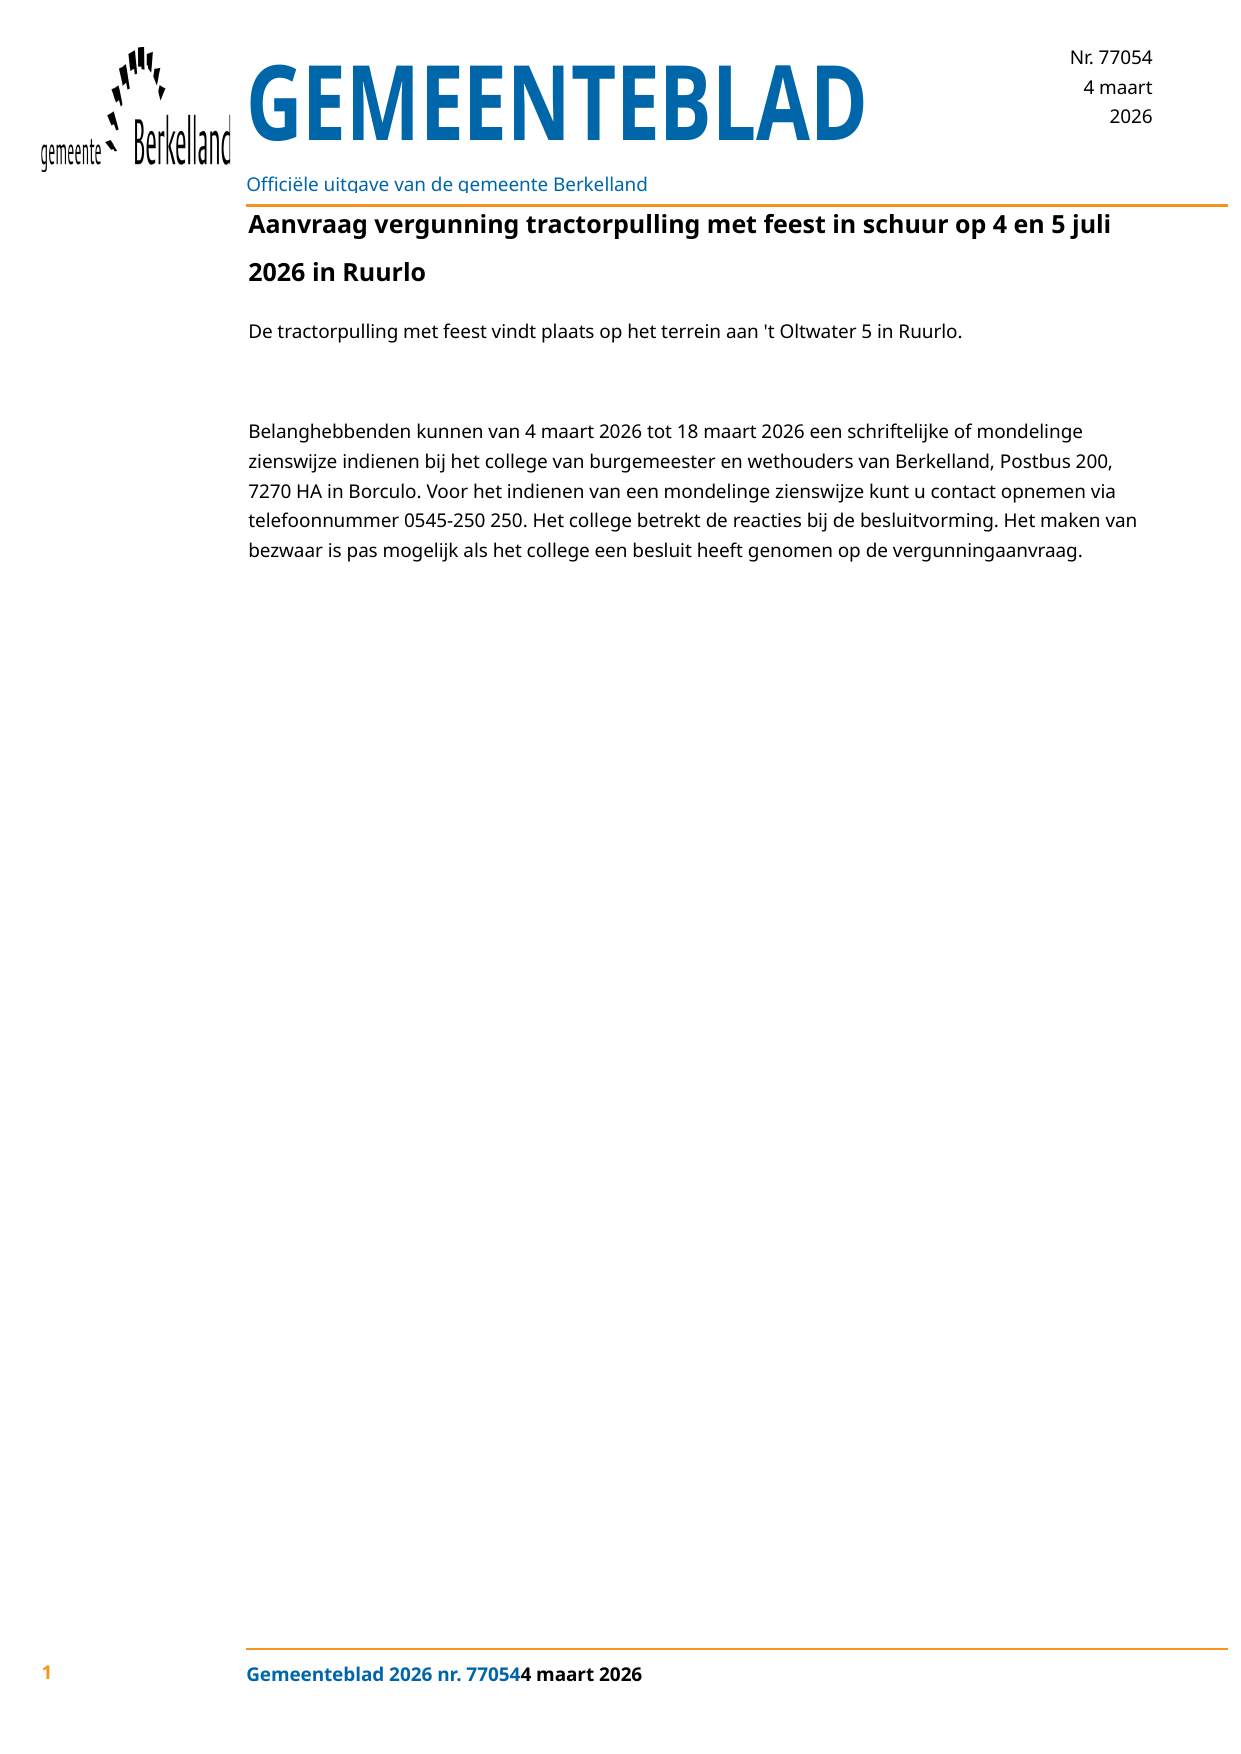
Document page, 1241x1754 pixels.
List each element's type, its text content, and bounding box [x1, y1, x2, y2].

text Aanvraag vergunning tractorpulling met feest in schuur op 4 en 5 juli 2026 in Ruurlo [248, 207, 1152, 288]
text Belanghebbenden kunnen van 4 maart 2026 tot 18 maart 2026 een schriftelijke of mondelinge zienswijze indienen bij het college van burgemeester en wethouders van Berkelland, Postbus 200, 7270 HA in Borculo. Voor het indienen van een mondelinge zienswijze kunt u contact opnemen via telefoonnummer 0545-250 250. Het college betrekt de reacties bij de besluitvorming. Het maken van bezwaar is pas mogelijk als het college een besluit heeft genomen op de vergunningaanvraag. [248, 419, 1152, 563]
text De tractorpulling met feest vindt plaats op het terrein aan 't Oltwater 5 in Ruurlo. [248, 318, 1152, 344]
picture [41, 47, 231, 172]
